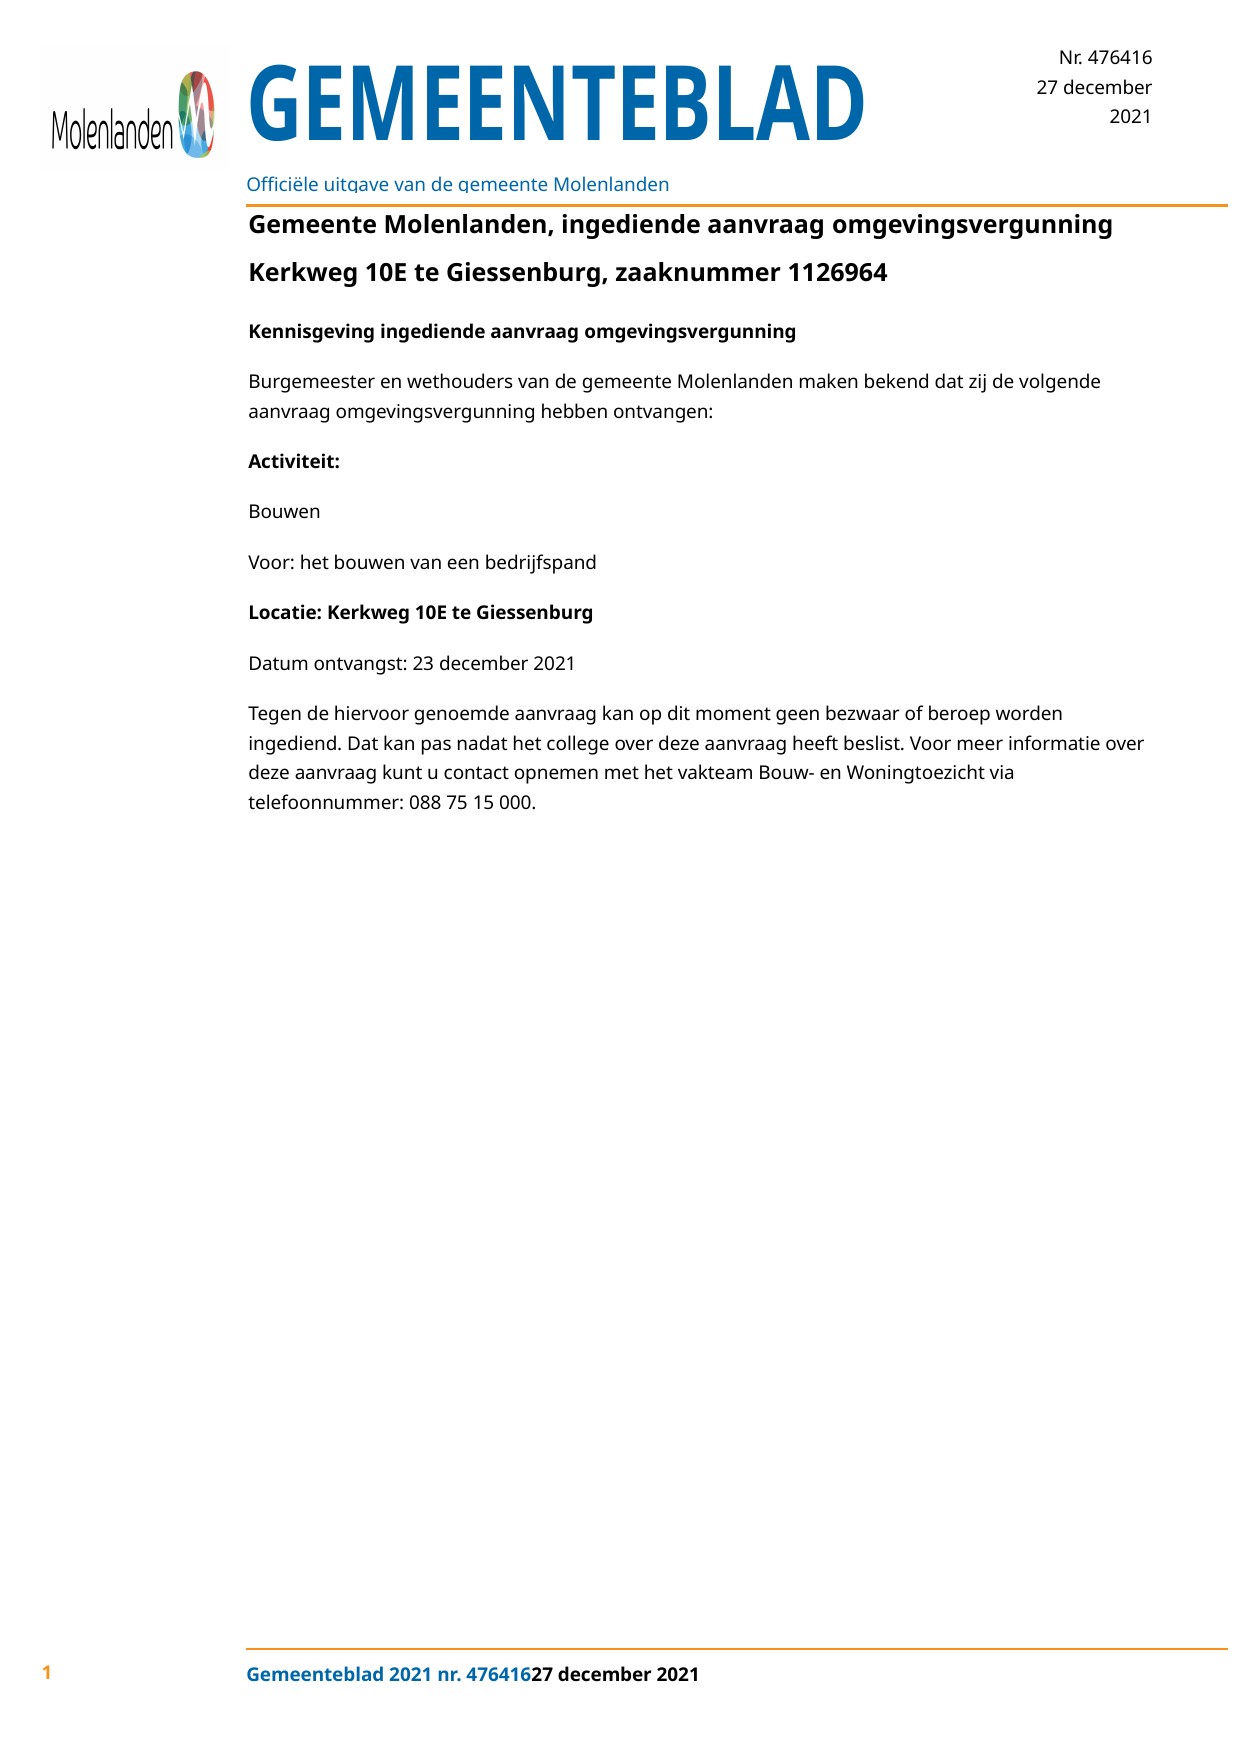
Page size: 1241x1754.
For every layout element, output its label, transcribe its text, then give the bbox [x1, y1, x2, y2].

text Bouwen [248, 499, 1152, 524]
text Activiteit: [248, 448, 1152, 474]
text Locatie: Kerkweg 10E te Giessenburg [248, 599, 1152, 625]
picture [41, 47, 231, 172]
text Burgemeester en wethouders van de gemeente Molenlanden maken bekend dat zij de volgende aanvraag omgevingsvergunning hebben ontvangen: [248, 368, 1152, 424]
text Kennisgeving ingediende aanvraag omgevingsvergunning [248, 318, 1152, 344]
text Datum ontvangst: 23 december 2021 [248, 650, 1152, 676]
text Voor: het bouwen van een bedrijfspand [248, 549, 1152, 575]
text Tegen de hiervoor genoemde aanvraag kan op dit moment geen bezwaar of beroep worden ingediend. Dat kan pas nadat het college over deze aanvraag heeft beslist. Voor meer informatie over deze aanvraag kunt u contact opnemen met het vakteam Bouw- en Woningtoezicht via telefoonnummer: 088 75 15 000. [248, 700, 1152, 815]
text Gemeente Molenlanden, ingediende aanvraag omgevingsvergunning Kerkweg 10E te Giessenburg, zaaknummer 1126964 [248, 207, 1152, 288]
